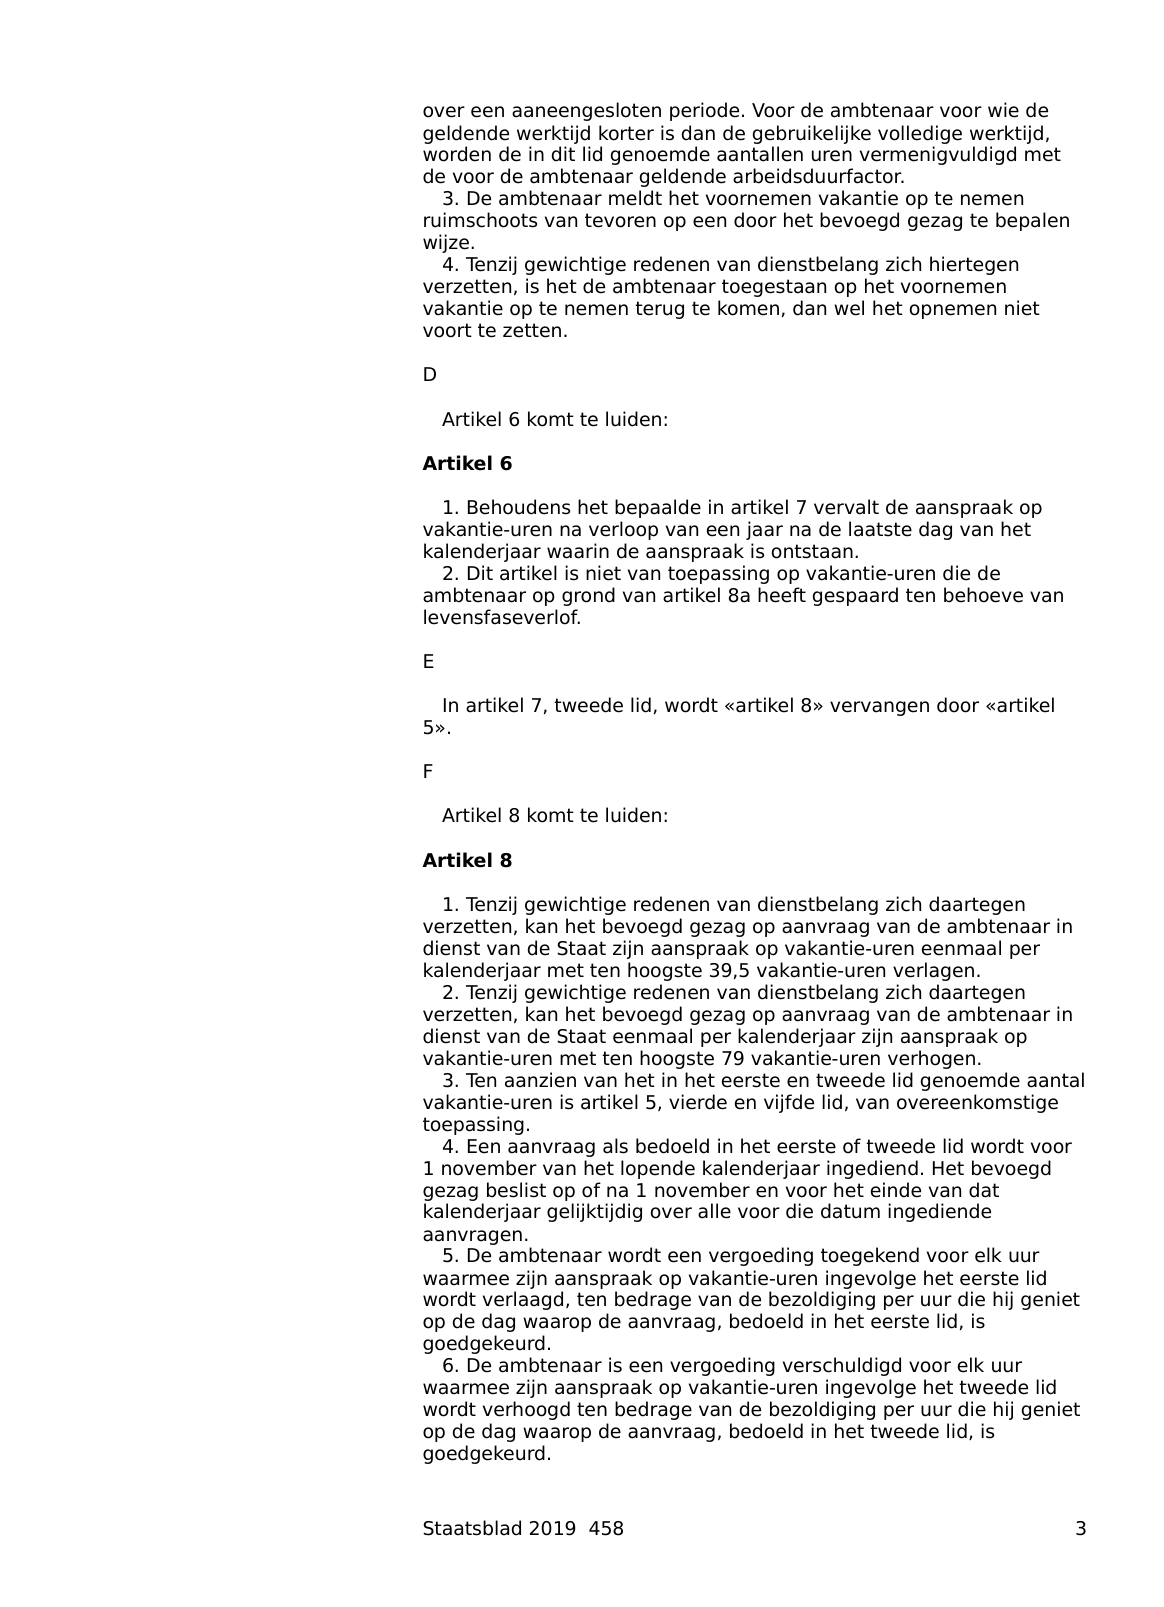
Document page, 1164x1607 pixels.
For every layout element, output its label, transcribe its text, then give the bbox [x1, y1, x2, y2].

text 2. Dit artikel is niet van toepassing op vakantie-uren die de ambtenaar op grond van artikel 8a heeft gespaard ten behoeve van levensfaseverlof. [422, 563, 1087, 629]
text 4. Tenzij gewichtige redenen van dienstbelang zich hiertegen verzetten, is het de ambtenaar toegestaan op het voornemen vakantie op te nemen terug te komen, dan wel het opnemen niet voort te zetten. [422, 254, 1087, 342]
subtitle Artikel 8 [422, 849, 1087, 872]
text 2. Tenzij gewichtige redenen van dienstbelang zich daartegen verzetten, kan het bevoegd gezag op aanvraag van de ambtenaar in dienst van de Staat eenmaal per kalenderjaar zijn aanspraak op vakantie-uren met ten hoogste 79 vakantie-uren verhogen. [422, 982, 1087, 1069]
subtitle Artikel 6 [422, 453, 1087, 475]
text 3. De ambtenaar meldt het voornemen vakantie op te nemen ruimschoots van tevoren op een door het bevoegd gezag te bepalen wijze. [422, 188, 1087, 254]
text 4. Een aanvraag als bedoeld in het eerste of tweede lid wordt voor 1 november van het lopende kalenderjaar ingediend. Het bevoegd gezag beslist op of na 1 november en voor het einde van dat kalenderjaar gelijktijdig over alle voor die datum ingediende aanvragen. [422, 1136, 1087, 1245]
text F [422, 761, 1087, 783]
text over een aaneengesloten periode. Voor de ambtenaar voor wie de geldende werktijd korter is dan de gebruikelijke volledige werktijd, worden de in dit lid genoemde aantallen uren vermenigvuldigd met de voor de ambtenaar geldende arbeidsduurfactor. [422, 100, 1087, 188]
text 1. Tenzij gewichtige redenen van dienstbelang zich daartegen verzetten, kan het bevoegd gezag op aanvraag van de ambtenaar in dienst van de Staat zijn aanspraak op vakantie-uren eenmaal per kalenderjaar met ten hoogste 39,5 vakantie-uren verlagen. [422, 894, 1087, 982]
text 3. Ten aanzien van het in het eerste en tweede lid genoemde aantal vakantie-uren is artikel 5, vierde en vijfde lid, van overeenkomstige toepassing. [422, 1069, 1087, 1136]
text Artikel 8 komt te luiden: [422, 805, 1087, 827]
text 5. De ambtenaar wordt een vergoeding toegekend voor elk uur waarmee zijn aanspraak op vakantie-uren ingevolge het eerste lid wordt verlaagd, ten bedrage van de bezoldiging per uur die hij geniet op de dag waarop de aanvraag, bedoeld in het eerste lid, is goedgekeurd. [422, 1245, 1087, 1355]
text E [422, 651, 1087, 673]
text D [422, 364, 1087, 386]
text Artikel 6 komt te luiden: [422, 408, 1087, 431]
text In artikel 7, tweede lid, wordt «artikel 8» vervangen door «artikel 5». [422, 695, 1087, 739]
text 6. De ambtenaar is een vergoeding verschuldigd voor elk uur waarmee zijn aanspraak op vakantie-uren ingevolge het tweede lid wordt verhoogd ten bedrage van de bezoldiging per uur die hij geniet op de dag waarop de aanvraag, bedoeld in het tweede lid, is goedgekeurd. [422, 1355, 1087, 1465]
text 1. Behoudens het bepaalde in artikel 7 vervalt de aanspraak op vakantie-uren na verloop van een jaar na de laatste dag van het kalenderjaar waarin de aanspraak is ontstaan. [422, 497, 1087, 563]
